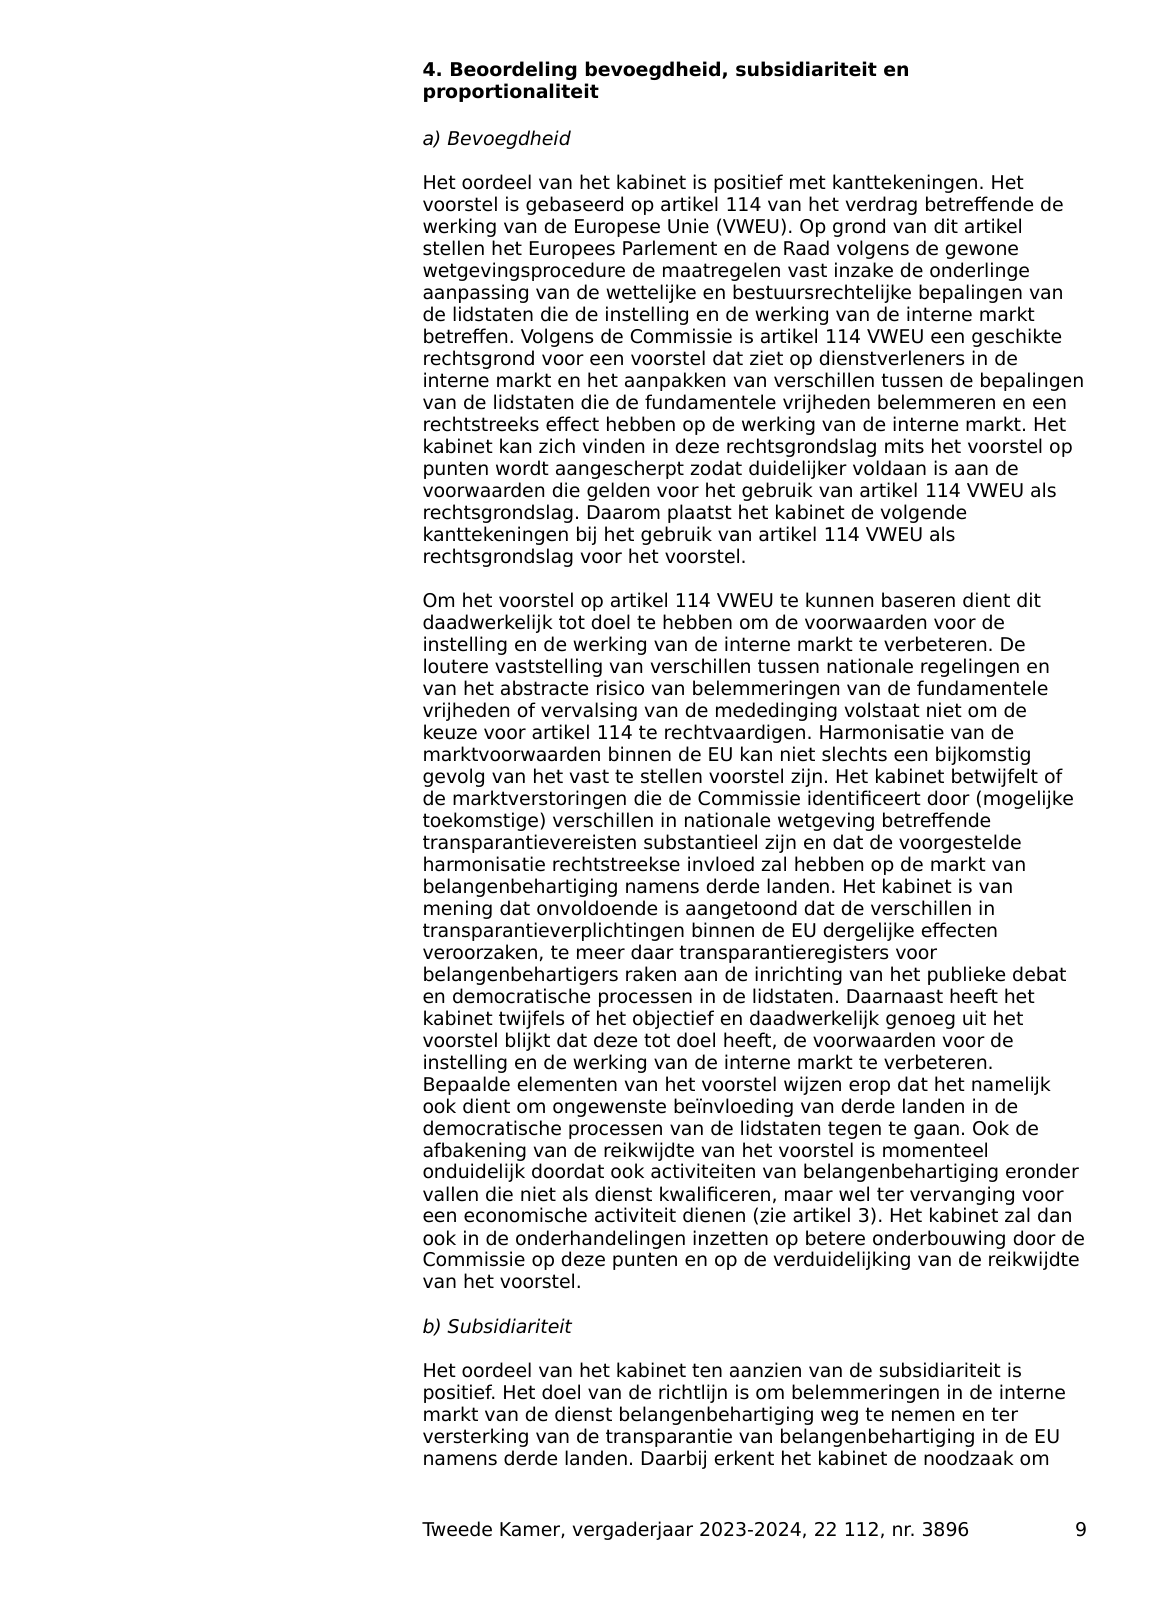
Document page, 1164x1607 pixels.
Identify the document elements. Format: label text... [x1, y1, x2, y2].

text Het oordeel van het kabinet is positief met kanttekeningen. Het voorstel is gebaseerd op artikel 114 van het verdrag betreffende de werking van de Europese Unie (VWEU). Op grond van dit artikel stellen het Europees Parlement en de Raad volgens de gewone wetgevingsprocedure de maatregelen vast inzake de onderlinge aanpassing van de wettelijke en bestuursrechtelijke bepalingen van de lidstaten die de instelling en de werking van de interne markt betreffen. Volgens de Commissie is artikel 114 VWEU een geschikte rechtsgrond voor een voorstel dat ziet op dienstverleners in de interne markt en het aanpakken van verschillen tussen de bepalingen van de lidstaten die de fundamentele vrijheden belemmeren en een rechtstreeks effect hebben op de werking van de interne markt. Het kabinet kan zich vinden in deze rechtsgrondslag mits het voorstel op punten wordt aangescherpt zodat duidelijker voldaan is aan de voorwaarden die gelden voor het gebruik van artikel 114 VWEU als rechtsgrondslag. Daarom plaatst het kabinet de volgende kanttekeningen bij het gebruik van artikel 114 VWEU als rechtsgrondslag voor het voorstel. [422, 172, 1087, 568]
text Om het voorstel op artikel 114 VWEU te kunnen baseren dient dit daadwerkelijk tot doel te hebben om de voorwaarden voor de instelling en de werking van de interne markt te verbeteren. De loutere vaststelling van verschillen tussen nationale regelingen en van het abstracte risico van belemmeringen van de fundamentele vrijheden of vervalsing van de mededinging volstaat niet om de keuze voor artikel 114 te rechtvaardigen. Harmonisatie van de marktvoorwaarden binnen de EU kan niet slechts een bijkomstig gevolg van het vast te stellen voorstel zijn. Het kabinet betwijfelt of de marktverstoringen die de Commissie identificeert door (mogelijke toekomstige) verschillen in nationale wetgeving betreffende transparantievereisten substantieel zijn en dat de voorgestelde harmonisatie rechtstreekse invloed zal hebben op de markt van belangenbehartiging namens derde landen. Het kabinet is van mening dat onvoldoende is aangetoond dat de verschillen in transparantieverplichtingen binnen de EU dergelijke effecten veroorzaken, te meer daar transparantieregisters voor belangenbehartigers raken aan de inrichting van het publieke debat en democratische processen in de lidstaten. Daarnaast heeft het kabinet twijfels of het objectief en daadwerkelijk genoeg uit het voorstel blijkt dat deze tot doel heeft, de voorwaarden voor de instelling en de werking van de interne markt te verbeteren. Bepaalde elementen van het voorstel wijzen erop dat het namelijk ook dient om ongewenste beïnvloeding van derde landen in de democratische processen van de lidstaten tegen te gaan. Ook de afbakening van de reikwijdte van het voorstel is momenteel onduidelijk doordat ook activiteiten van belangenbehartiging eronder vallen die niet als dienst kwalificeren, maar wel ter vervanging voor een economische activiteit dienen (zie artikel 3). Het kabinet zal dan ook in de onderhandelingen inzetten op betere onderbouwing door de Commissie op deze punten en op de verduidelijking van de reikwijdte van het voorstel. [422, 590, 1087, 1293]
text Het oordeel van het kabinet ten aanzien van de subsidiariteit is positief. Het doel van de richtlijn is om belemmeringen in de interne markt van de dienst belangenbehartiging weg te nemen en ter versterking van de transparantie van belangenbehartiging in de EU namens derde landen. Daarbij erkent het kabinet de noodzaak om [422, 1360, 1087, 1469]
subtitle a) Bevoegdheid [422, 128, 1087, 150]
subtitle 4. Beoordeling bevoegdheid, subsidiariteit en proportionaliteit [422, 59, 1087, 103]
subtitle b) Subsidiariteit [422, 1316, 1087, 1337]
